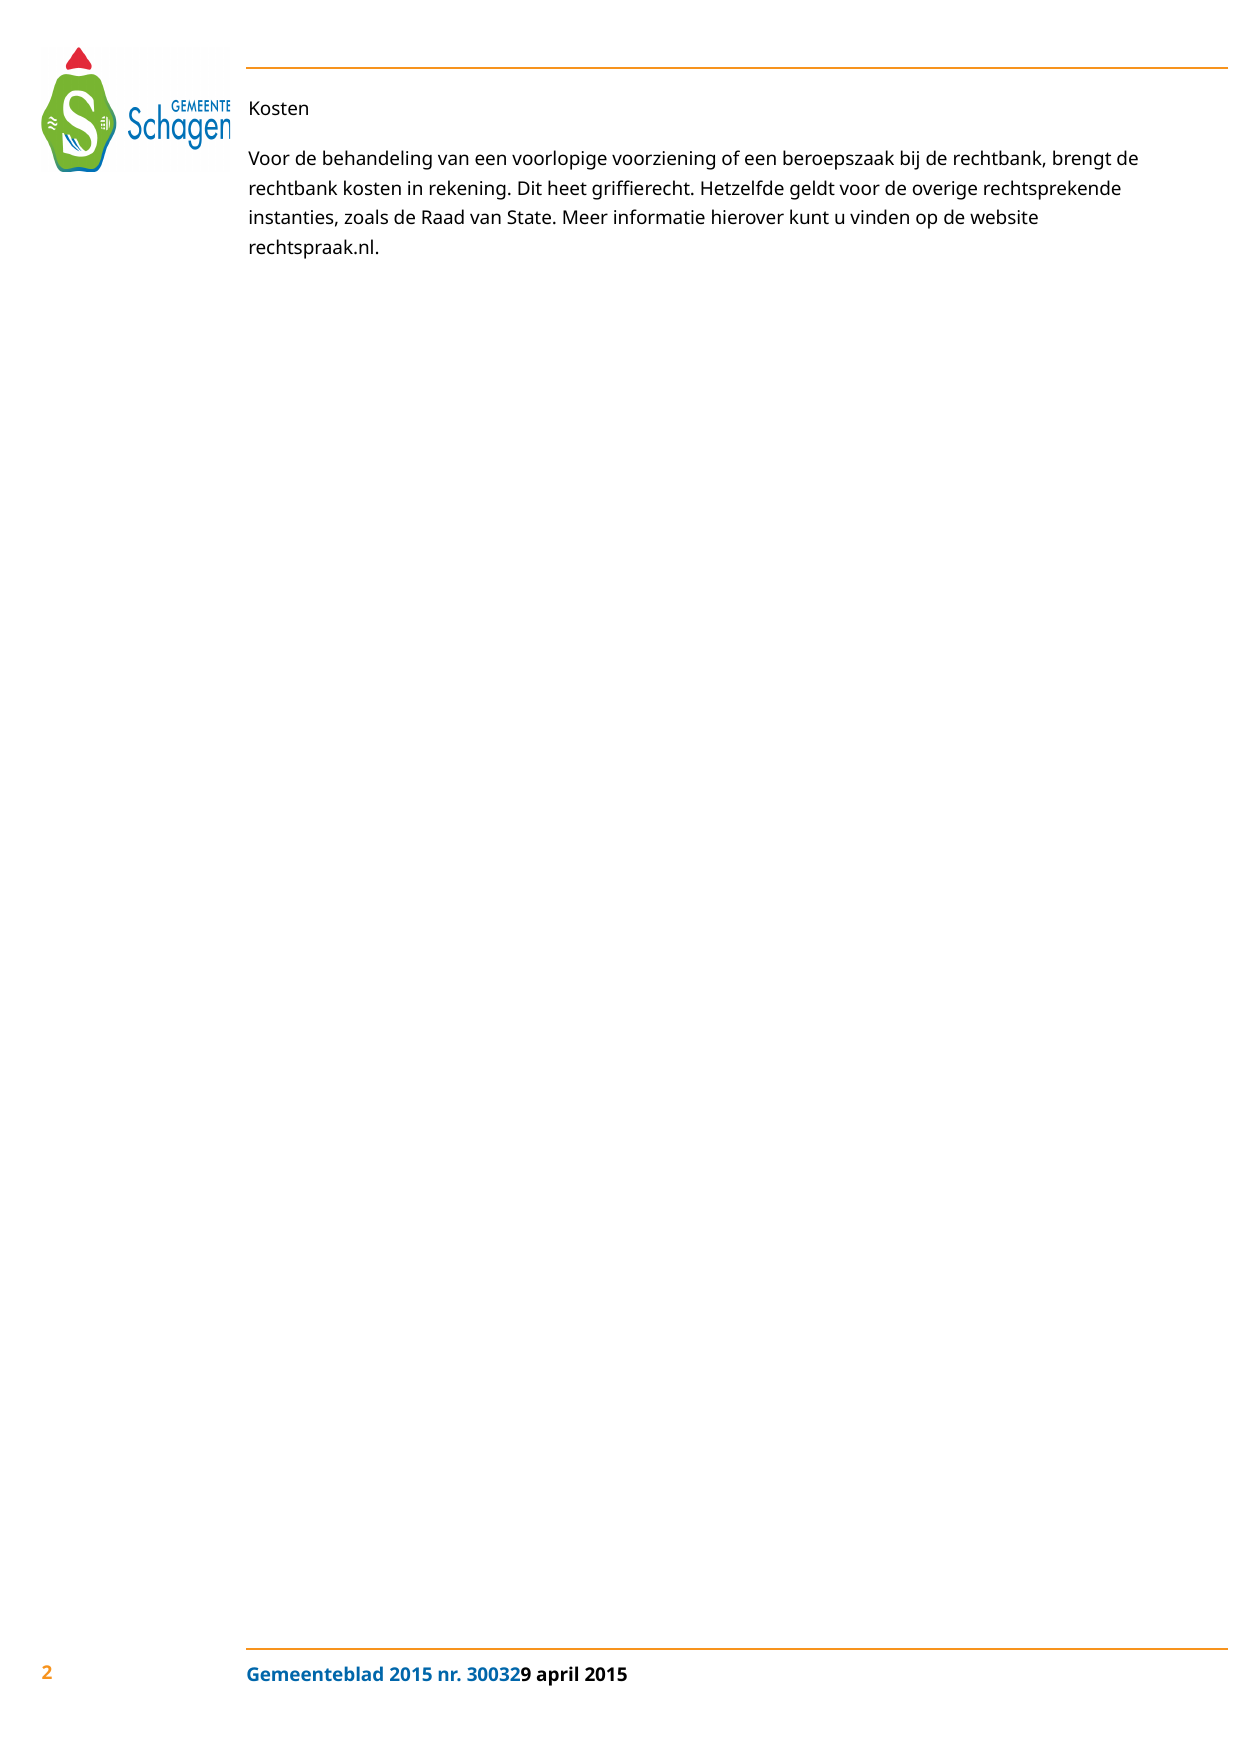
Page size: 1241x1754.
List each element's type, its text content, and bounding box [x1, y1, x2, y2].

text Kosten [248, 95, 1152, 121]
text Voor de behandeling van een voorlopige voorziening of een beroepszaak bij de rechtbank, brengt de rechtbank kosten in rekening. Dit heet griffierecht. Hetzelfde geldt voor de overige rechtsprekende instanties, zoals de Raad van State. Meer informatie hierover kunt u vinden op de website rechtspraak.nl. [248, 145, 1152, 260]
picture [41, 47, 231, 172]
